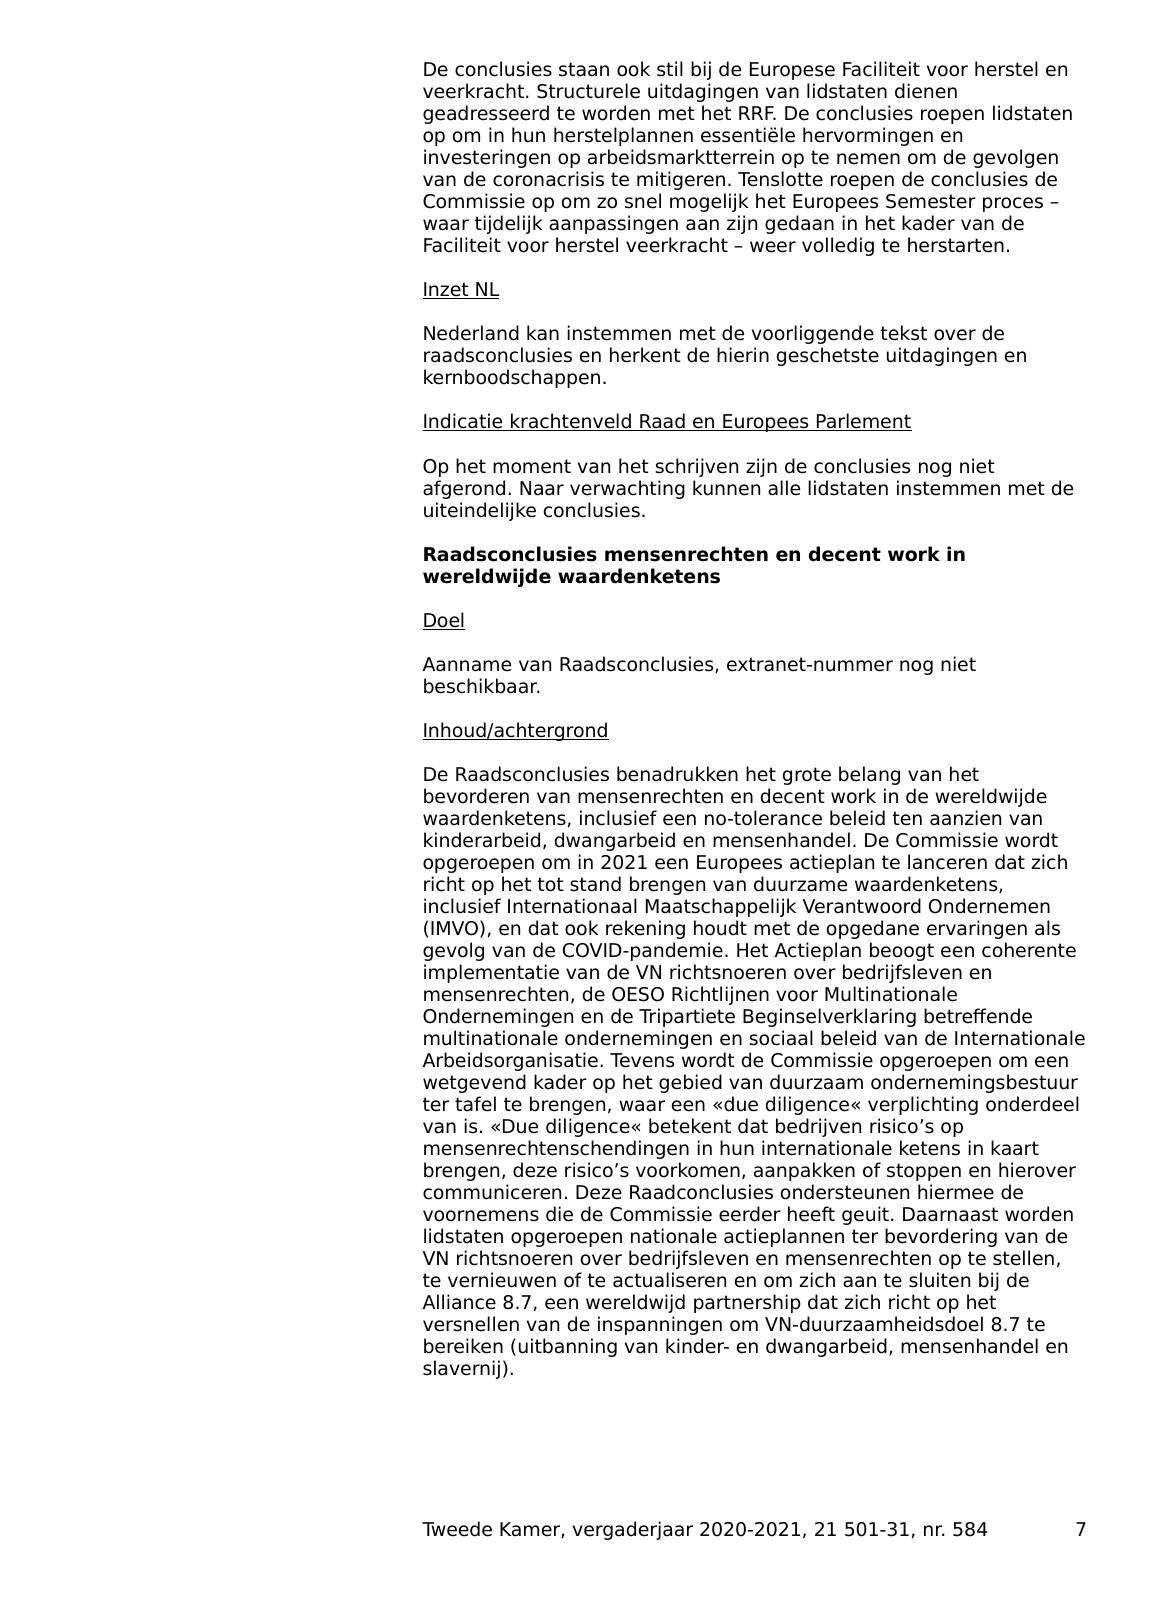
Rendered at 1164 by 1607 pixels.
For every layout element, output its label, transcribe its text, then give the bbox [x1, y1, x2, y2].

text Op het moment van het schrijven zijn de conclusies nog niet afgerond. Naar verwachting kunnen alle lidstaten instemmen met de uiteindelijke conclusies. [422, 456, 1087, 521]
subtitle Inzet NL [422, 279, 1087, 301]
subtitle Inhoud/achtergrond [422, 720, 1087, 742]
subtitle Raadsconclusies mensenrechten en decent work in wereldwijde waardenketens [422, 544, 1087, 588]
text De conclusies staan ook stil bij de Europese Faciliteit voor herstel en veerkracht. Structurele uitdagingen van lidstaten dienen geadresseerd te worden met het RRF. De conclusies roepen lidstaten op om in hun herstelplannen essentiële hervormingen en investeringen op arbeidsmarktterrein op te nemen om de gevolgen van de coronacrisis te mitigeren. Tenslotte roepen de conclusies de Commissie op om zo snel mogelijk het Europees Semester proces – waar tijdelijk aanpassingen aan zijn gedaan in het kader van de Faciliteit voor herstel veerkracht – weer volledig te herstarten. [422, 59, 1087, 257]
text Nederland kan instemmen met de voorliggende tekst over de raadsconclusies en herkent de hierin geschetste uitdagingen en kernboodschappen. [422, 323, 1087, 389]
subtitle Doel [422, 610, 1087, 632]
text De Raadsconclusies benadrukken het grote belang van het bevorderen van mensenrechten en decent work in de wereldwijde waardenketens, inclusief een no-tolerance beleid ten aanzien van kinderarbeid, dwangarbeid en mensenhandel. De Commissie wordt opgeroepen om in 2021 een Europees actieplan te lanceren dat zich richt op het tot stand brengen van duurzame waardenketens, inclusief Internationaal Maatschappelijk Verantwoord Ondernemen (IMVO), en dat ook rekening houdt met de opgedane ervaringen als gevolg van de COVID-pandemie. Het Actieplan beoogt een coherente implementatie van de VN richtsnoeren over bedrijfsleven en mensenrechten, de OESO Richtlijnen voor Multinationale Ondernemingen en de Tripartiete Beginselverklaring betreffende multinationale ondernemingen en sociaal beleid van de Internationale Arbeidsorganisatie. Tevens wordt de Commissie opgeroepen om een wetgevend kader op het gebied van duurzaam ondernemingsbestuur ter tafel te brengen, waar een «due diligence« verplichting onderdeel van is. «Due diligence« betekent dat bedrijven risico’s op mensenrechtenschendingen in hun internationale ketens in kaart brengen, deze risico’s voorkomen, aanpakken of stoppen en hierover communiceren. Deze Raadconclusies ondersteunen hiermee de voornemens die de Commissie eerder heeft geuit. Daarnaast worden lidstaten opgeroepen nationale actieplannen ter bevordering van de VN richtsnoeren over bedrijfsleven en mensenrechten op te stellen, te vernieuwen of te actualiseren en om zich aan te sluiten bij de Alliance 8.7, een wereldwijd partnership dat zich richt op het versnellen van de inspanningen om VN-duurzaamheidsdoel 8.7 te bereiken (uitbanning van kinder- en dwangarbeid, mensenhandel en slavernij). [422, 764, 1087, 1380]
text Aanname van Raadsconclusies, extranet-nummer nog niet beschikbaar. [422, 654, 1087, 698]
subtitle Indicatie krachtenveld Raad en Europees Parlement [422, 411, 1087, 433]
